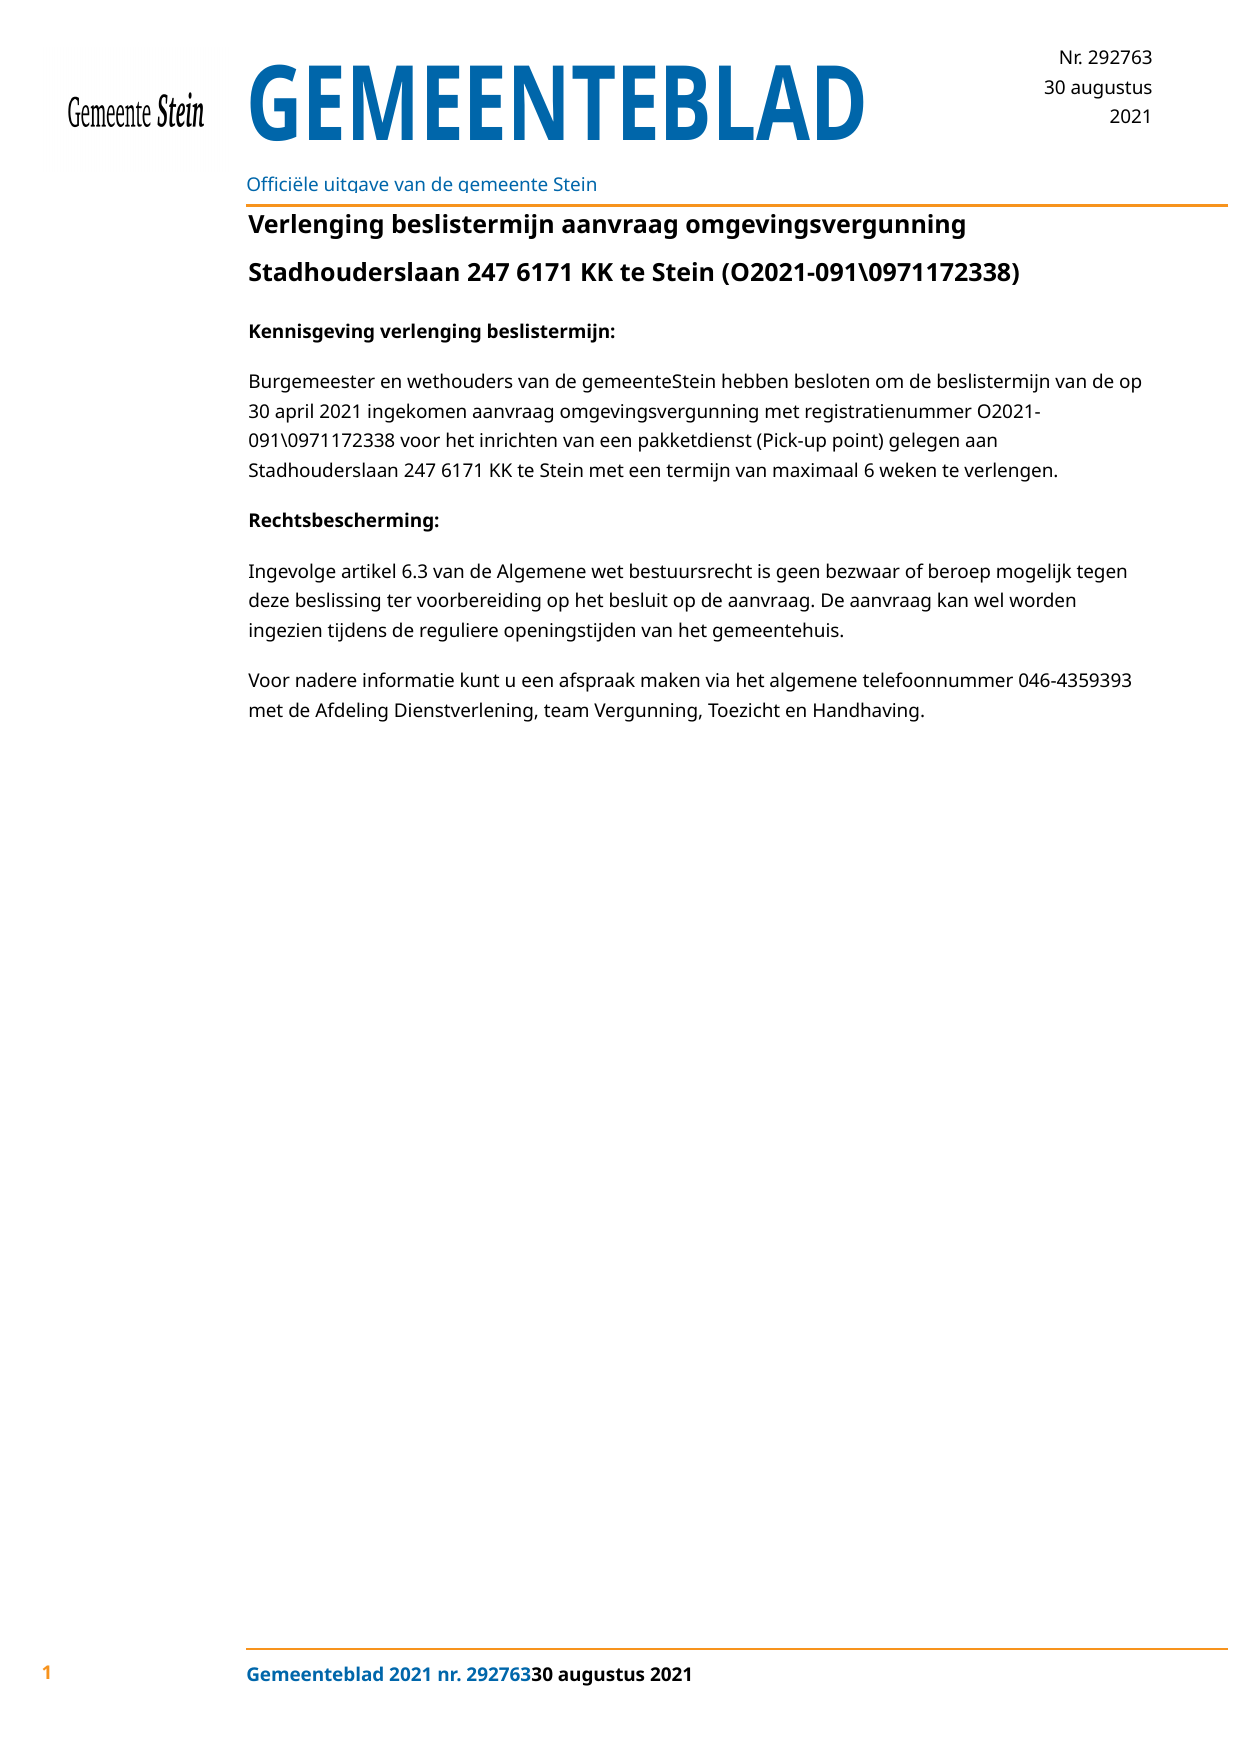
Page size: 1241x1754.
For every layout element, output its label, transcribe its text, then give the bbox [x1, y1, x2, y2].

text Kennisgeving verlenging beslistermijn: [248, 318, 1152, 344]
picture [41, 47, 231, 172]
text Voor nadere informatie kunt u een afspraak maken via het algemene telefoonnummer 046-4359393 met de Afdeling Dienstverlening, team Vergunning, Toezicht en Handhaving. [248, 667, 1152, 723]
text Burgemeester en wethouders van de gemeenteStein hebben besloten om de beslistermijn van de op 30 april 2021 ingekomen aanvraag omgevingsvergunning met registratienummer O2021-091\0971172338 voor het inrichten van een pakketdienst (Pick-up point) gelegen aan Stadhouderslaan 247 6171 KK te Stein met een termijn van maximaal 6 weken te verlengen. [248, 368, 1152, 483]
text Verlenging beslistermijn aanvraag omgevingsvergunning Stadhouderslaan 247 6171 KK te Stein (O2021-091\0971172338) [248, 207, 1152, 288]
text Ingevolge artikel 6.3 van de Algemene wet bestuursrecht is geen bezwaar of beroep mogelijk tegen deze beslissing ter voorbereiding op het besluit op de aanvraag. De aanvraag kan wel worden ingezien tijdens de reguliere openingstijden van het gemeentehuis. [248, 558, 1152, 643]
text Rechtsbescherming: [248, 507, 1152, 533]
